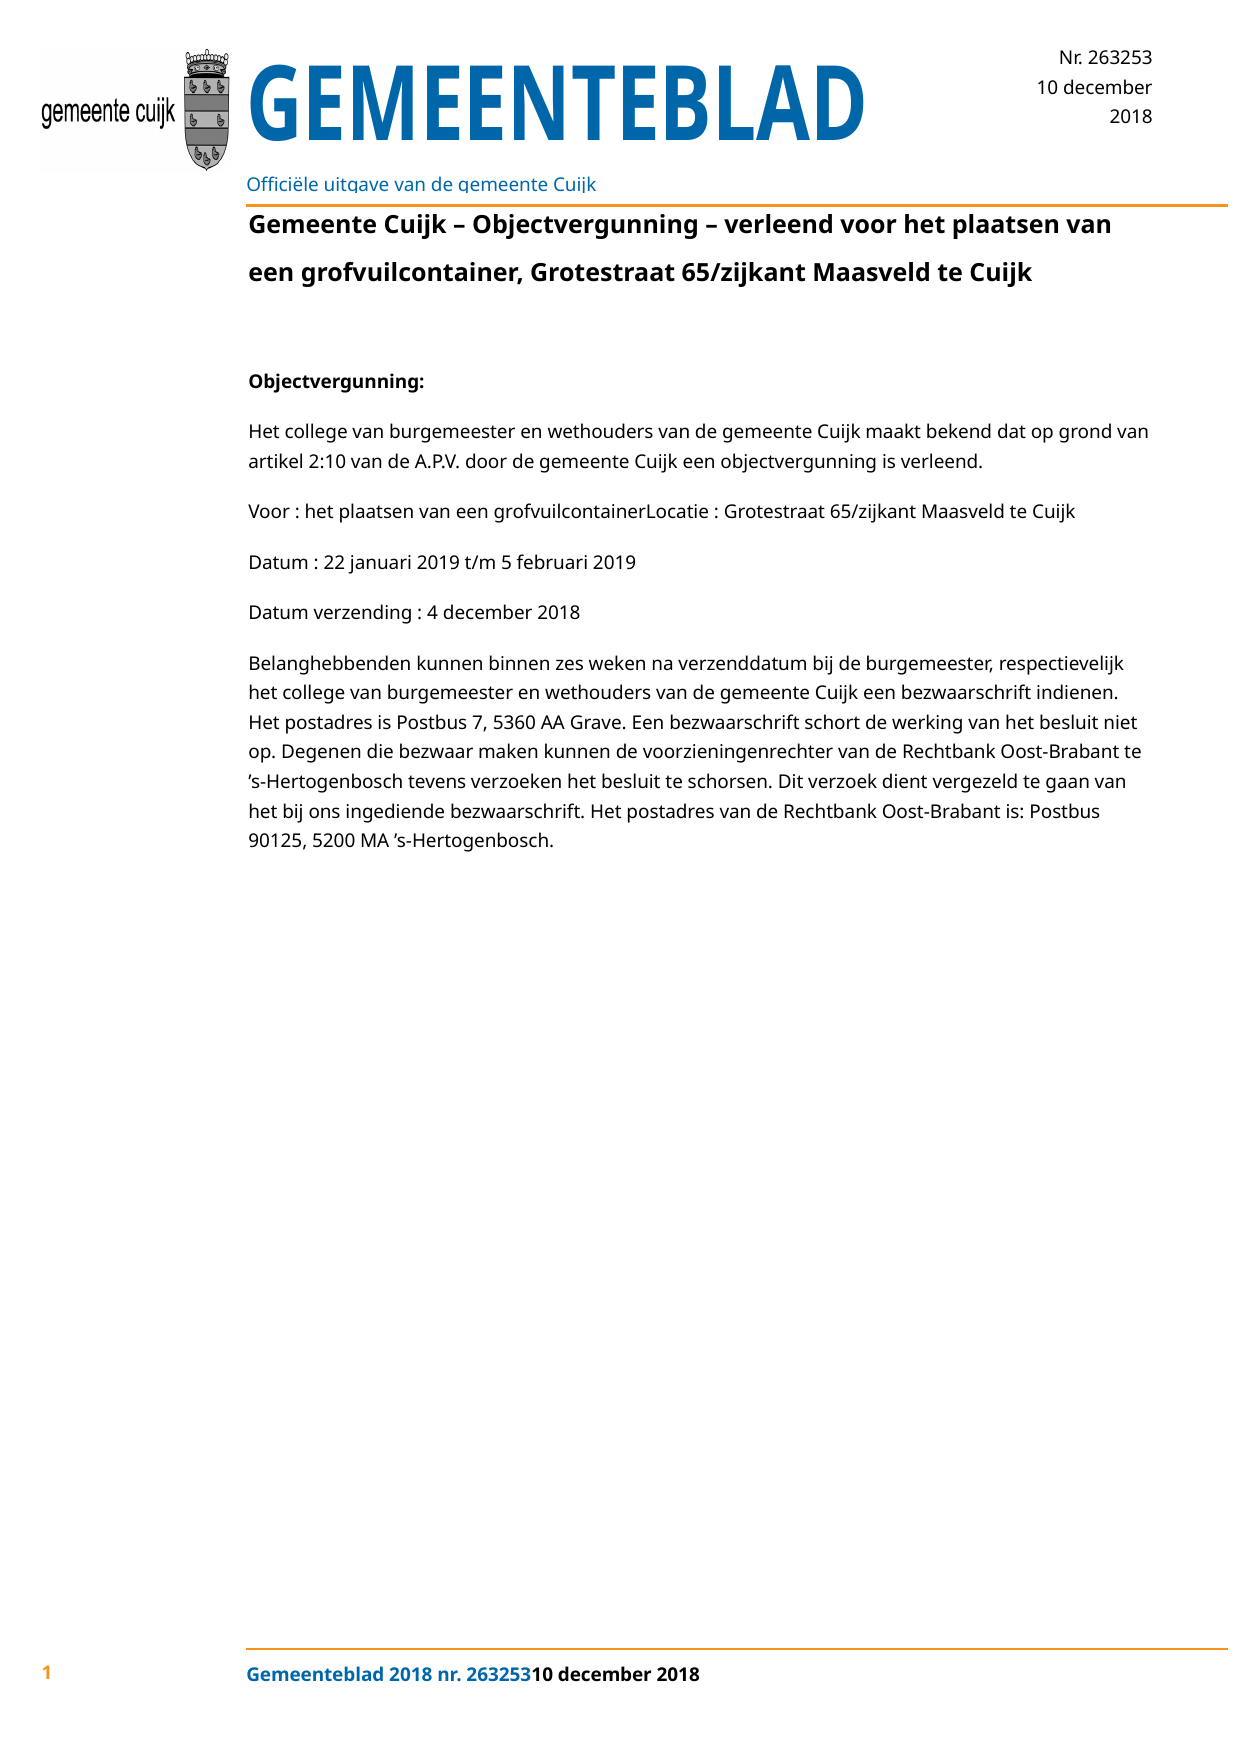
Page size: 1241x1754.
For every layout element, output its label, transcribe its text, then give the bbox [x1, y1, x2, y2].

text Voor : het plaatsen van een grofvuilcontainerLocatie : Grotestraat 65/zijkant Maasveld te Cuijk [248, 499, 1152, 524]
text Belanghebbenden kunnen binnen zes weken na verzenddatum bij de burgemeester, respectievelijk het college van burgemeester en wethouders van de gemeente Cuijk een bezwaarschrift indienen. Het postadres is Postbus 7, 5360 AA Grave. Een bezwaarschrift schort de werking van het besluit niet op. Degenen die bezwaar maken kunnen de voorzieningenrechter van de Rechtbank Oost-Brabant te ’s-Hertogenbosch tevens verzoeken het besluit te schorsen. Dit verzoek dient vergezeld te gaan van het bij ons ingediende bezwaarschrift. Het postadres van de Rechtbank Oost-Brabant is: Postbus 90125, 5200 MA ’s-Hertogenbosch. [248, 650, 1152, 853]
text Objectvergunning: [248, 368, 1152, 394]
text Gemeente Cuijk – Objectvergunning – verleend voor het plaatsen van een grofvuilcontainer, Grotestraat 65/zijkant Maasveld te Cuijk [248, 207, 1152, 288]
text Datum verzending : 4 december 2018 [248, 599, 1152, 625]
text Het college van burgemeester en wethouders van de gemeente Cuijk maakt bekend dat op grond van artikel 2:10 van de A.P.V. door de gemeente Cuijk een objectvergunning is verleend. [248, 419, 1152, 474]
text Datum : 22 januari 2019 t/m 5 februari 2019 [248, 549, 1152, 575]
picture [41, 47, 231, 172]
